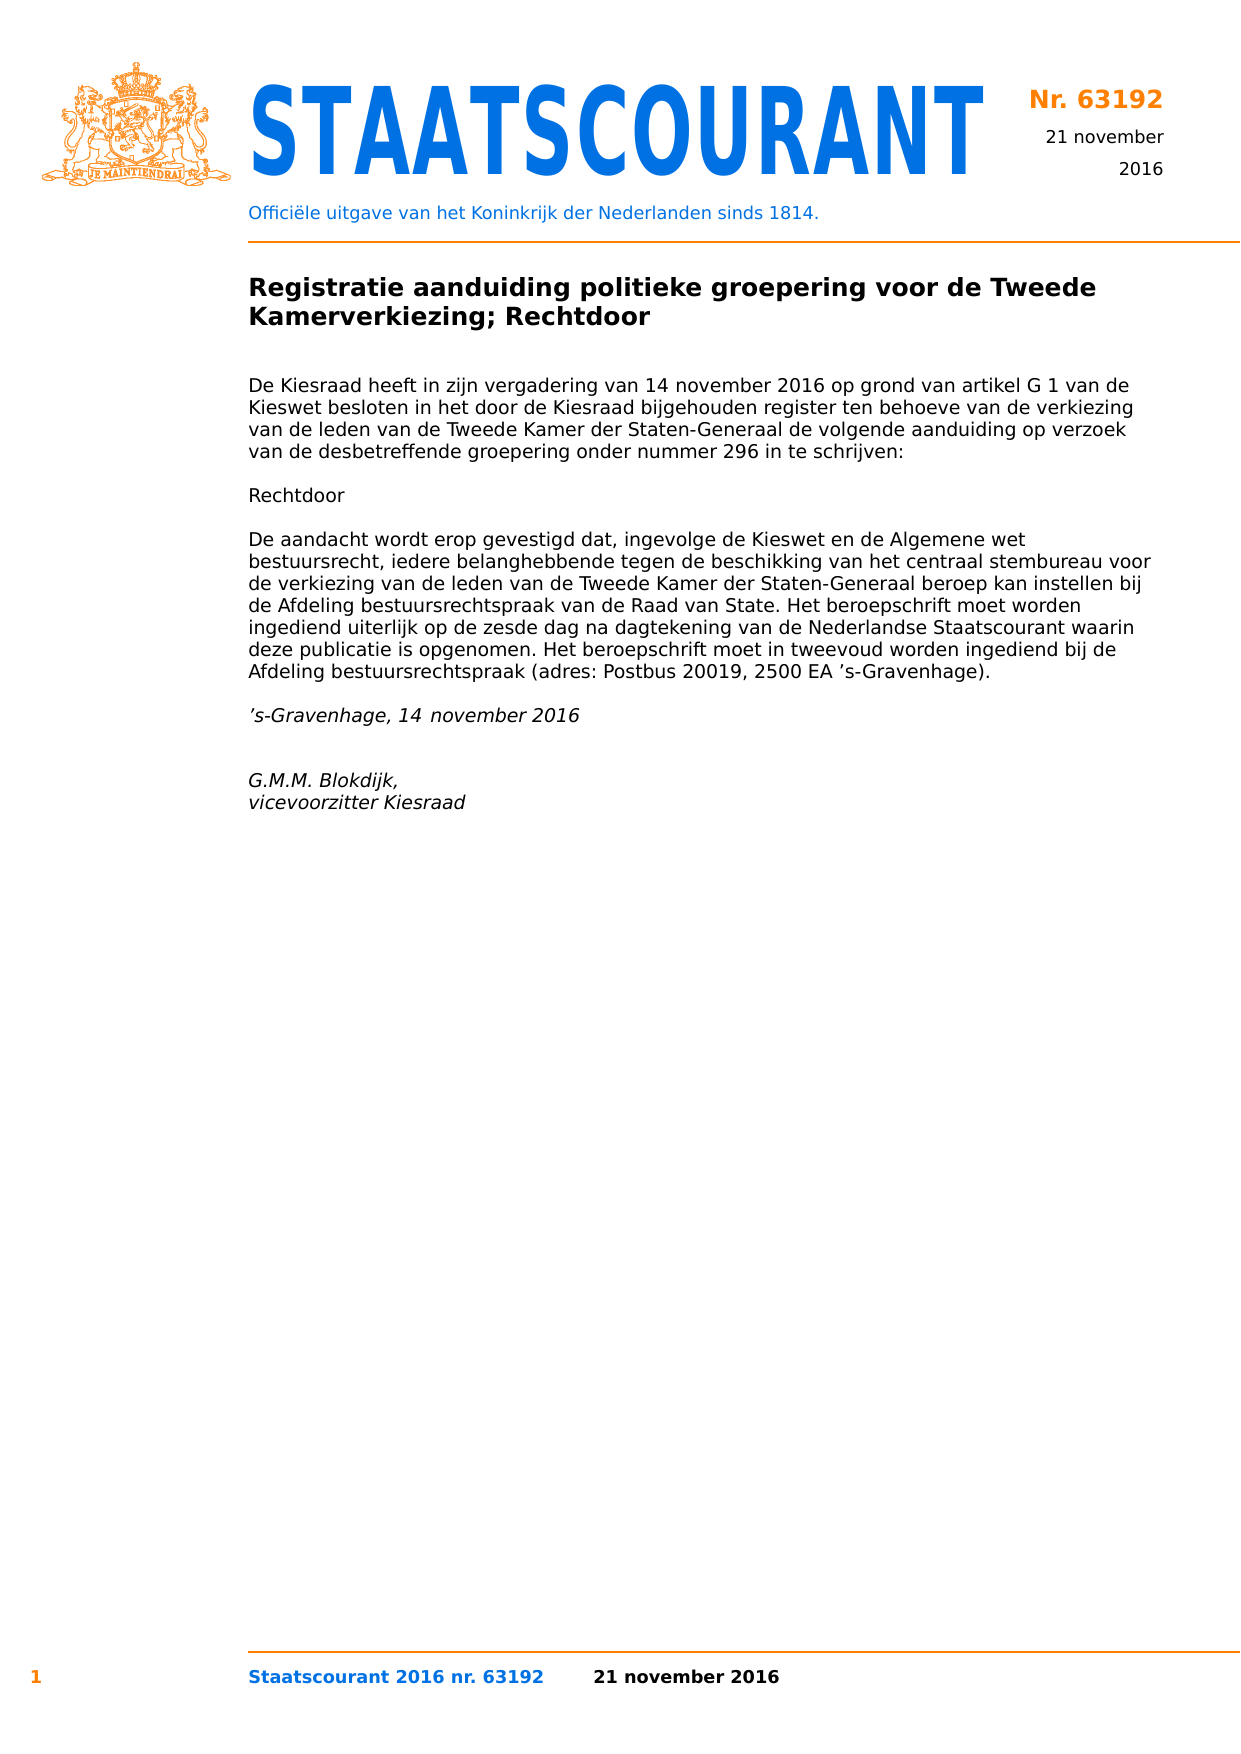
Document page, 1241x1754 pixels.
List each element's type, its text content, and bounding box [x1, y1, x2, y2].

text De aandacht wordt erop gevestigd dat, ingevolge de Kieswet en de Algemene wet bestuursrecht, iedere belanghebbende tegen de beschikking van het centraal stembureau voor de verkiezing van de leden van de Tweede Kamer der Staten-Generaal beroep kan instellen bij de Afdeling bestuursrechtspraak van de Raad van State. Het beroepschrift moet worden ingediend uiterlijk op de zesde dag na dagtekening van de Nederlandse Staatscourant waarin deze publicatie is opgenomen. Het beroepschrift moet in tweevoud worden ingediend bij de Afdeling bestuursrechtspraak (adres: Postbus 20019, 2500 EA ’s-Gravenhage). [248, 529, 1163, 683]
text G.M.M. Blokdijk, vicevoorzitter Kiesraad [248, 748, 1163, 814]
text De Kiesraad heeft in zijn vergadering van 14 november 2016 op grond van artikel G 1 van de Kieswet besloten in het door de Kiesraad bijgehouden register ten behoeve van de verkiezing van de leden van de Tweede Kamer der Staten-Generaal de volgende aanduiding op verzoek van de desbetreffende groepering onder nummer 296 in te schrijven: [248, 375, 1163, 463]
table_cell Officiële uitgave van het Koninkrijk der Nederlanden sinds 1814. [248, 203, 1240, 241]
subtitle Registratie aanduiding politieke groepering voor de Tweede Kamerverkiezing; Rechtdoor [248, 273, 1163, 331]
text ’s-Gravenhage, 14 november 2016 [248, 704, 1163, 726]
table_cell 21 november [998, 121, 1240, 153]
table_cell 2016 [998, 153, 1240, 203]
text Rechtdoor [248, 485, 1163, 507]
table_header Nr. 63192 [998, 62, 1240, 121]
picture [41, 62, 231, 186]
table_header STAATSCOURANT [248, 62, 998, 203]
table_header [25, 62, 248, 241]
